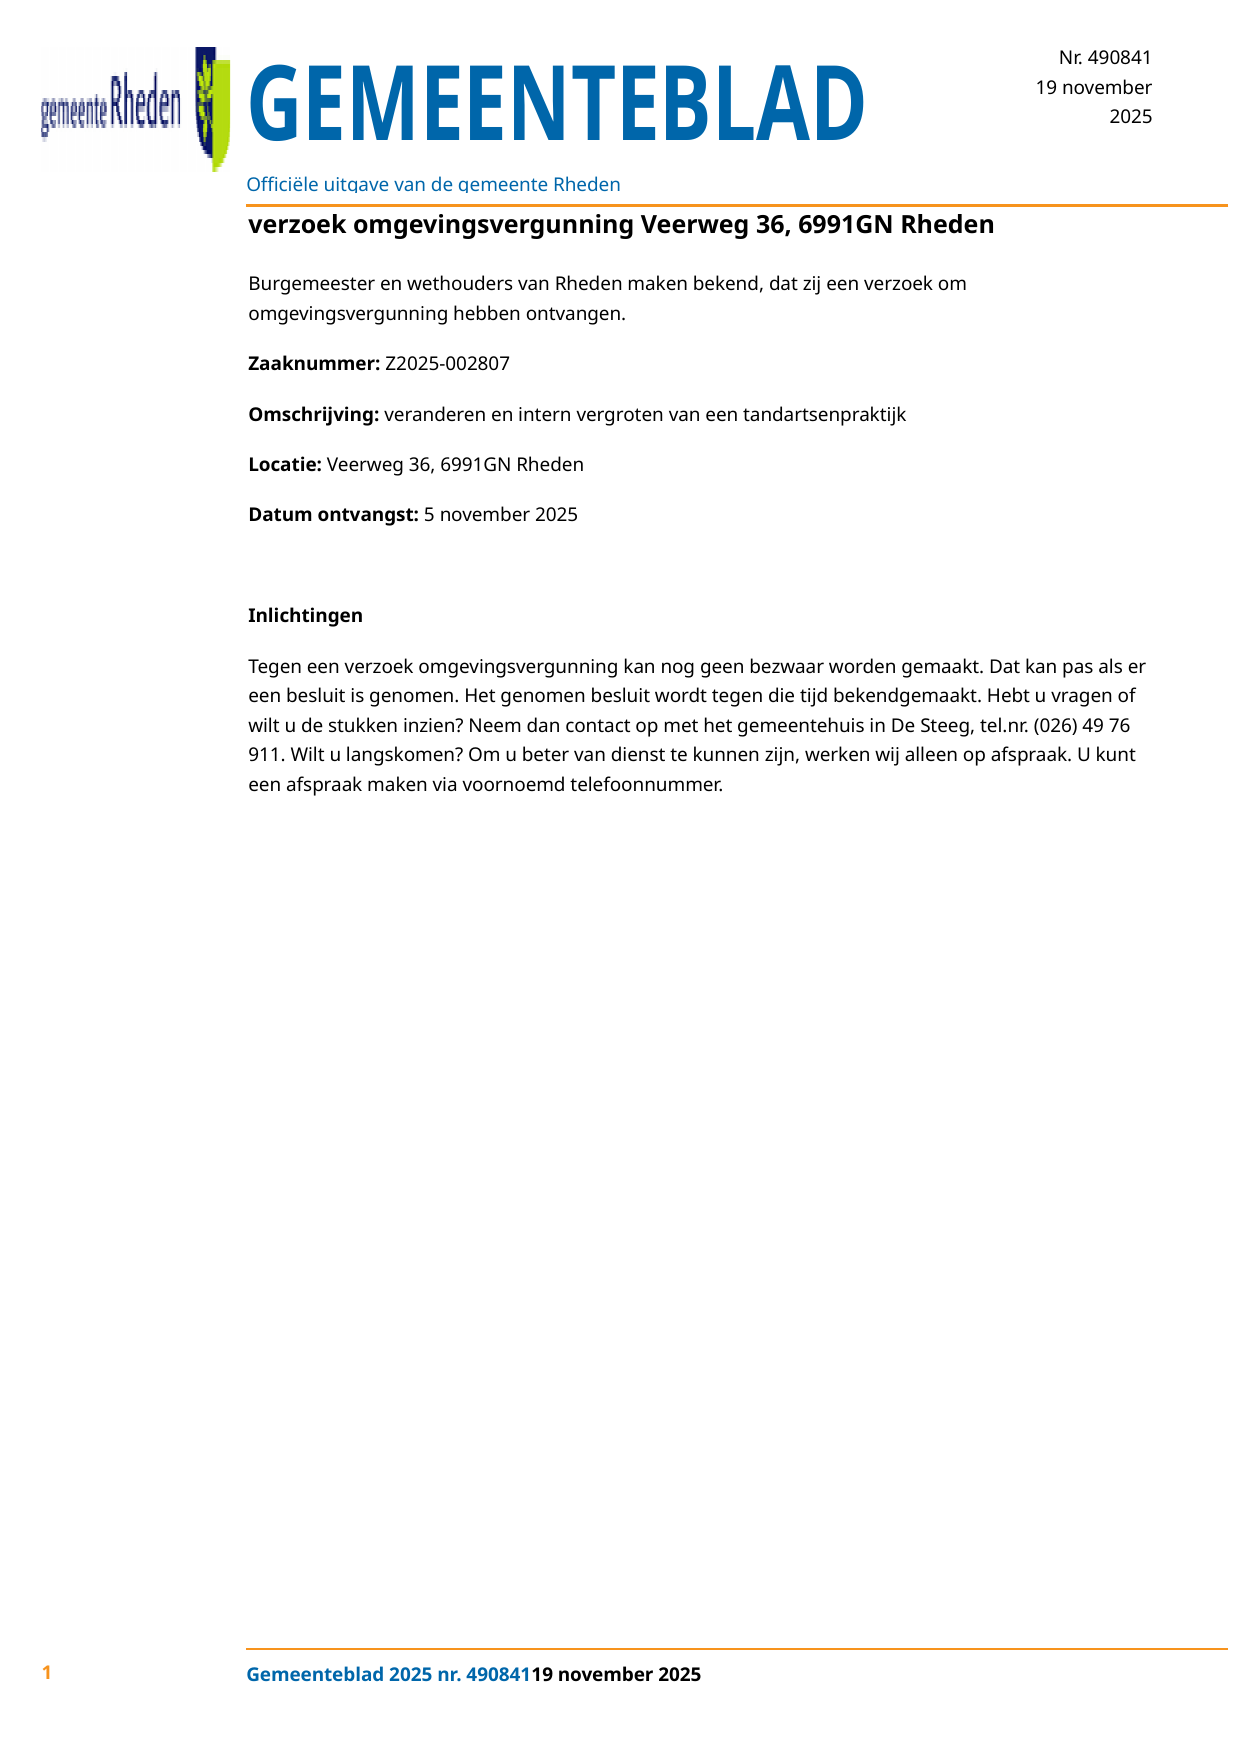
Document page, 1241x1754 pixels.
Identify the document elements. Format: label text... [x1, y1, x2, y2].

text Inlichtingen [248, 602, 1152, 628]
text Omschrijving: veranderen en intern vergroten van een tandartsenpraktijk [248, 401, 1152, 426]
picture [41, 47, 231, 172]
text Zaaknummer: Z2025-002807 [248, 350, 1152, 376]
text Burgemeester en wethouders van Rheden maken bekend, dat zij een verzoek om omgevingsvergunning hebben ontvangen. [248, 270, 1152, 326]
text Tegen een verzoek omgevingsvergunning kan nog geen bezwaar worden gemaakt. Dat kan pas als er een besluit is genomen. Het genomen besluit wordt tegen die tijd bekendgemaakt. Hebt u vragen of wilt u de stukken inzien? Neem dan contact op met het gemeentehuis in De Steeg, tel.nr. (026) 49 76 911. Wilt u langskomen? Om u beter van dienst te kunnen zijn, werken wij alleen op afspraak. U kunt een afspraak maken via voornoemd telefoonnummer. [248, 653, 1152, 797]
text Locatie: Veerweg 36, 6991GN Rheden [248, 451, 1152, 477]
text verzoek omgevingsvergunning Veerweg 36, 6991GN Rheden [248, 207, 1152, 241]
text Datum ontvangst: 5 november 2025 [248, 502, 1152, 527]
